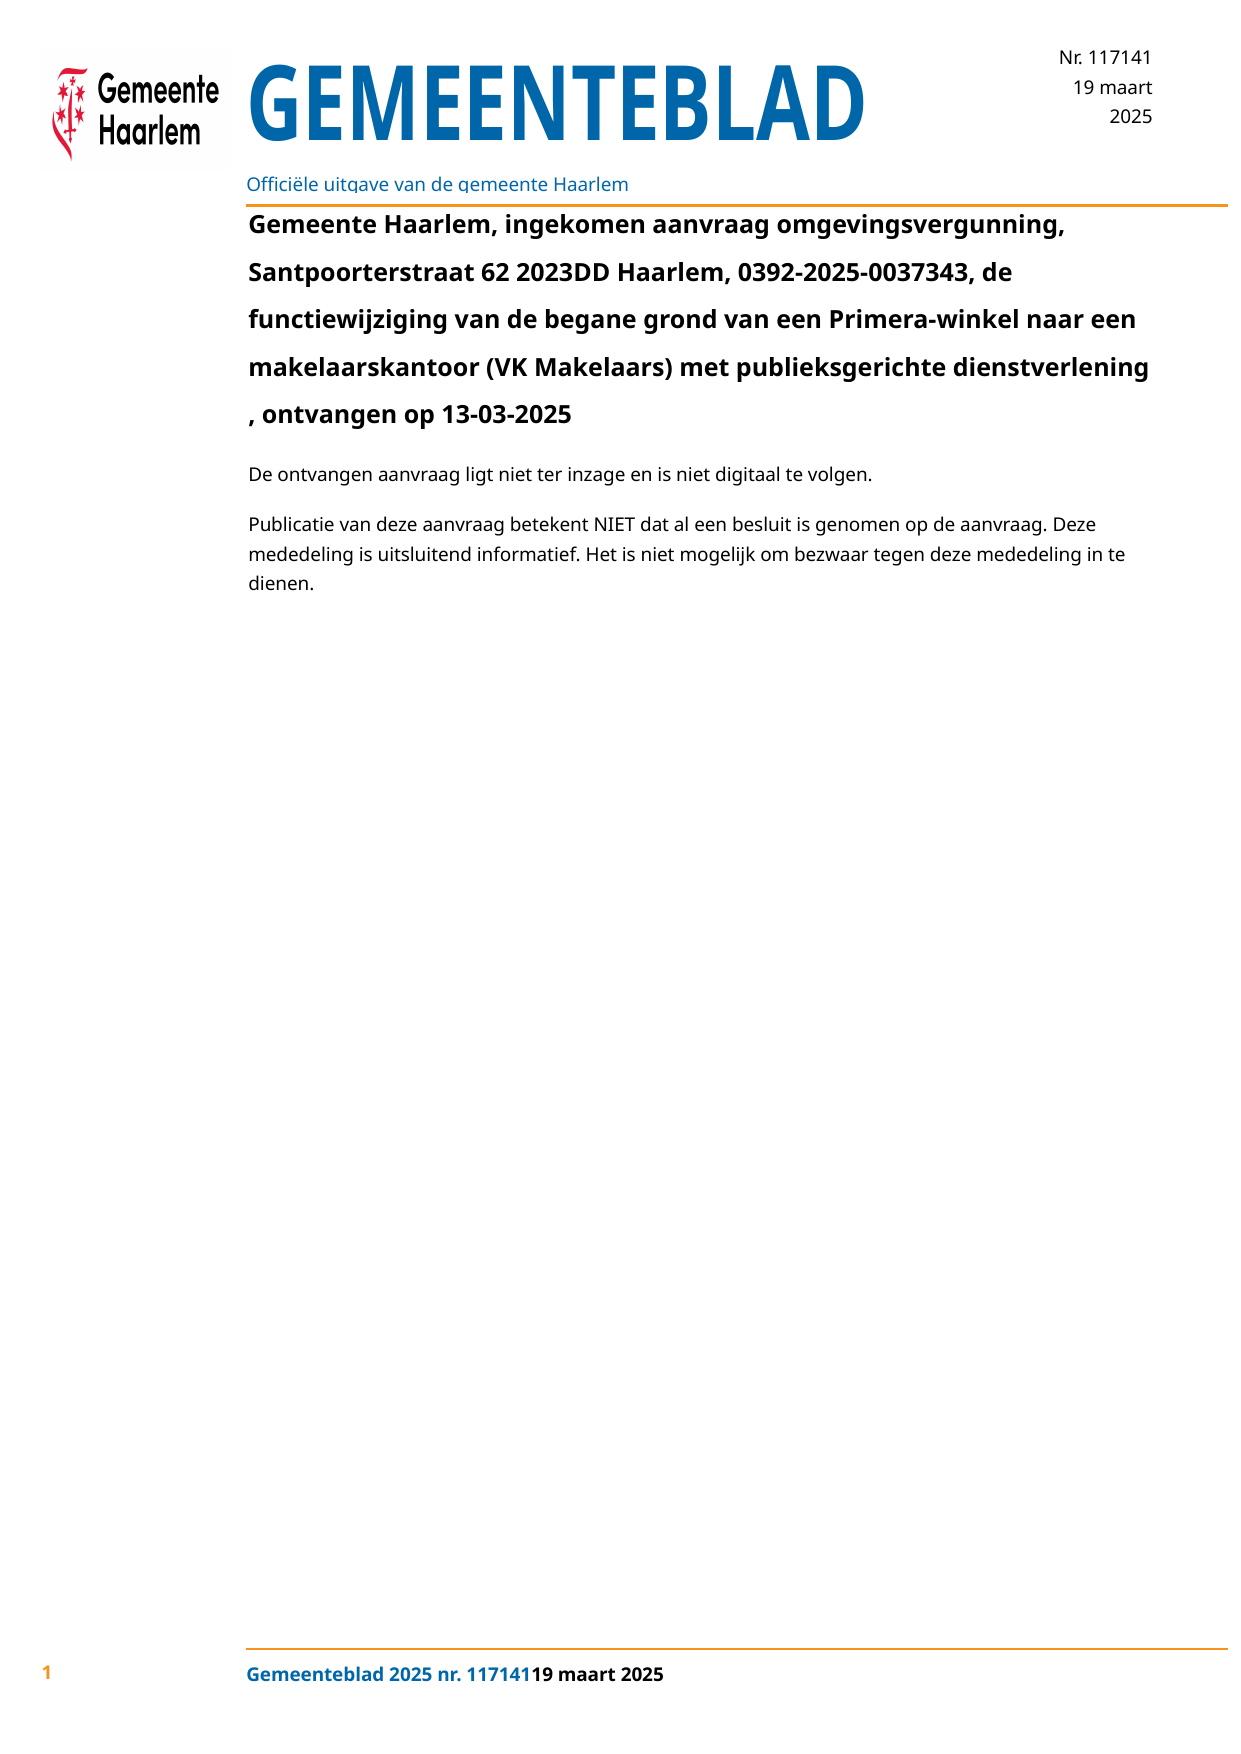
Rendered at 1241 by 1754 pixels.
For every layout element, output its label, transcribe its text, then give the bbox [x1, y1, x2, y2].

text Gemeente Haarlem, ingekomen aanvraag omgevingsvergunning, Santpoorterstraat 62 2023DD Haarlem, 0392-2025-0037343, de functiewijziging van de begane grond van een Primera-winkel naar een makelaarskantoor (VK Makelaars) met publieksgerichte dienstverlening , ontvangen op 13-03-2025 [248, 207, 1152, 431]
text De ontvangen aanvraag ligt niet ter inzage en is niet digitaal te volgen. [248, 461, 1152, 486]
picture [41, 47, 231, 172]
text Publicatie van deze aanvraag betekent NIET dat al een besluit is genomen op de aanvraag. Deze mededeling is uitsluitend informatief. Het is niet mogelijk om bezwaar tegen deze mededeling in te dienen. [248, 511, 1152, 596]
